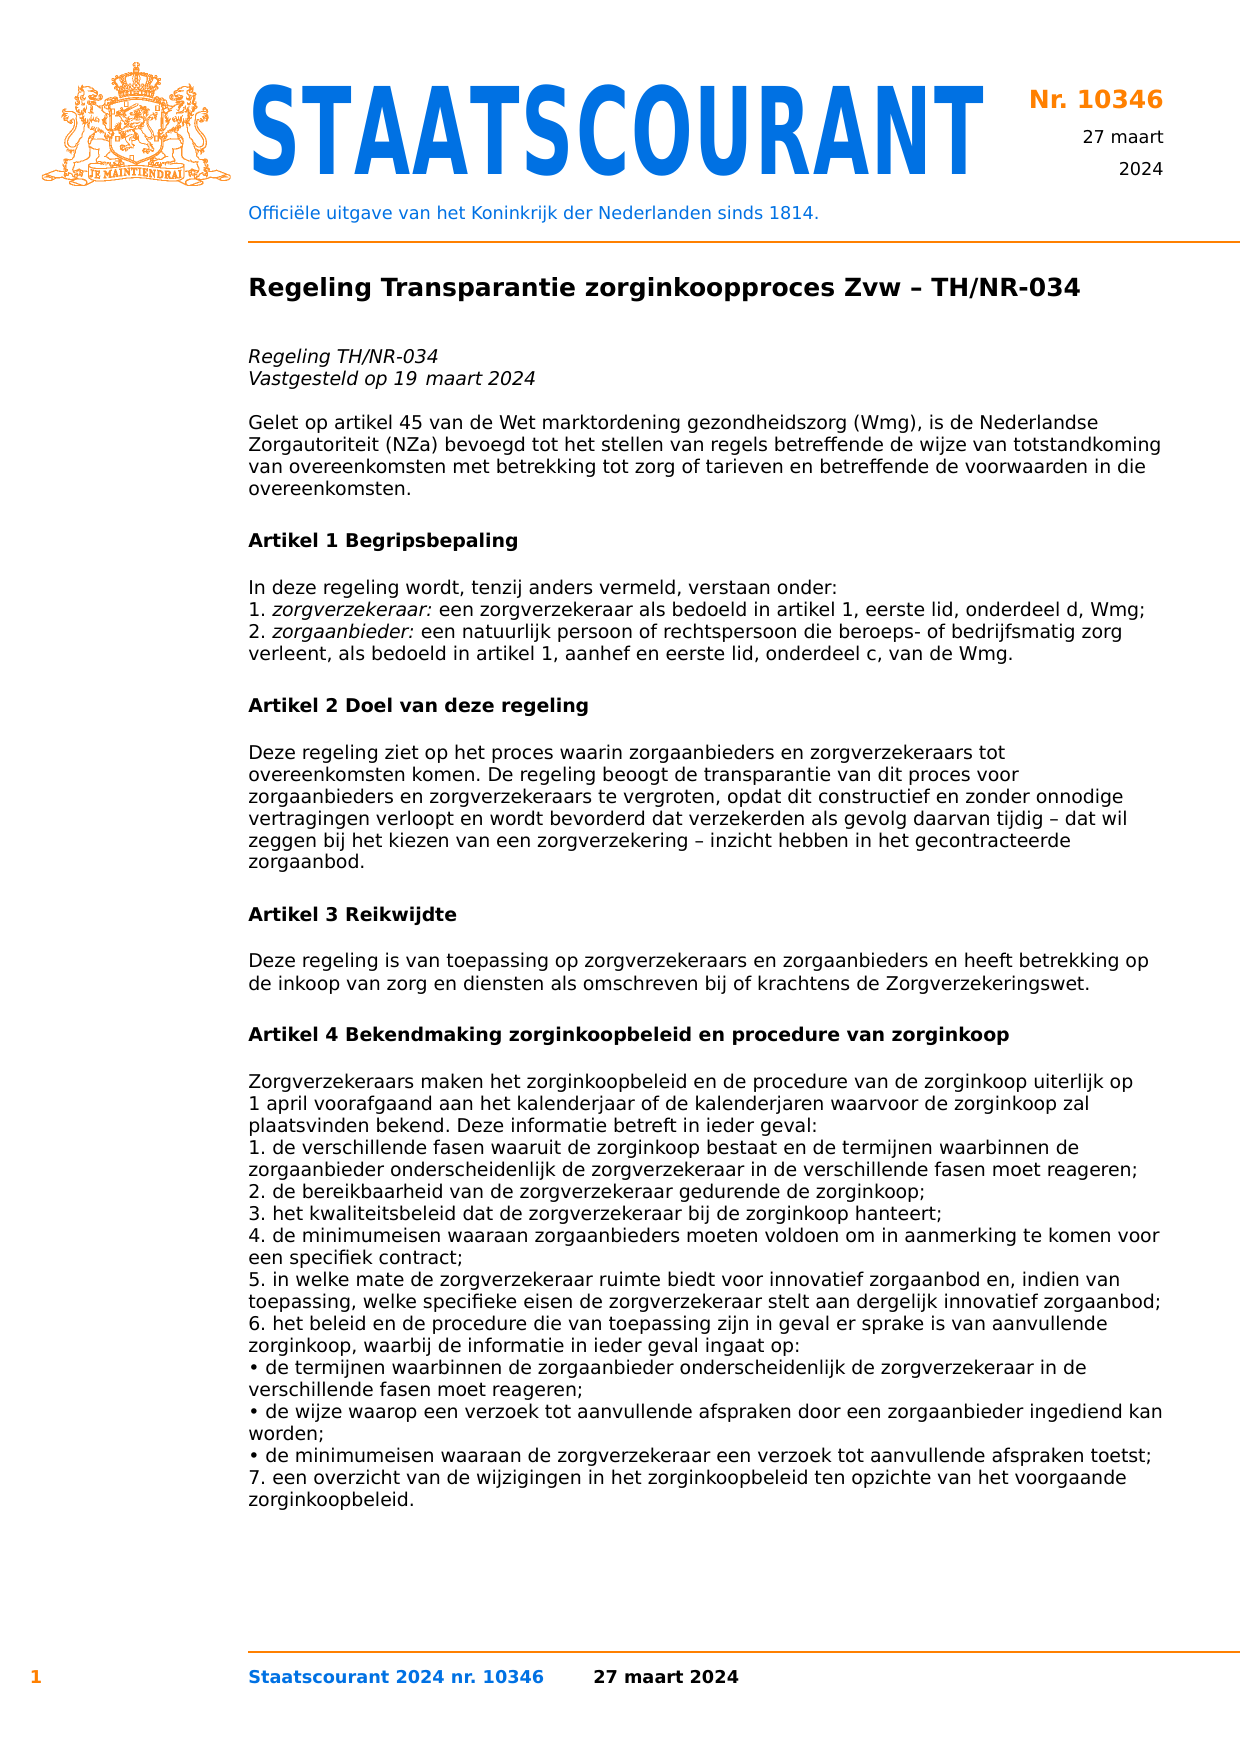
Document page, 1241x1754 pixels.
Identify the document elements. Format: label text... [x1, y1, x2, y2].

text Vastgesteld op 19 maart 2024 [248, 368, 1163, 390]
text • de termijnen waarbinnen de zorgaanbieder onderscheidenlijk de zorgverzekeraar in de verschillende fasen moet reageren; [248, 1357, 1163, 1401]
subtitle Artikel 1 Begripsbepaling [248, 530, 1163, 552]
text 1. zorgverzekeraar: een zorgverzekeraar als bedoeld in artikel 1, eerste lid, onderdeel d, Wmg; [248, 599, 1163, 621]
table_cell 2024 [998, 153, 1240, 203]
text Zorgverzekeraars maken het zorginkoopbeleid en de procedure van de zorginkoop uiterlijk op 1 april voorafgaand aan het kalenderjaar of de kalenderjaren waarvoor de zorginkoop zal plaatsvinden bekend. Deze informatie betreft in ieder geval: [248, 1071, 1163, 1137]
text In deze regeling wordt, tenzij anders vermeld, verstaan onder: [248, 577, 1163, 599]
table_header STAATSCOURANT [248, 62, 998, 203]
text Deze regeling ziet op het proces waarin zorgaanbieders en zorgverzekeraars tot overeenkomsten komen. De regeling beoogt de transparantie van dit proces voor zorgaanbieders en zorgverzekeraars te vergroten, opdat dit constructief en zonder onnodige vertragingen verloopt en wordt bevorderd dat verzekerden als gevolg daarvan tijdig – dat wil zeggen bij het kiezen van een zorgverzekering – inzicht hebben in het gecontracteerde zorgaanbod. [248, 742, 1163, 873]
text 6. het beleid en de procedure die van toepassing zijn in geval er sprake is van aanvullende zorginkoop, waarbij de informatie in ieder geval ingaat op: [248, 1313, 1163, 1357]
text Regeling TH/NR-034 [248, 346, 1163, 368]
text 4. de minimumeisen waaraan zorgaanbieders moeten voldoen om in aanmerking te komen voor een specifiek contract; [248, 1225, 1163, 1269]
text • de wijze waarop een verzoek tot aanvullende afspraken door een zorgaanbieder ingediend kan worden; [248, 1401, 1163, 1445]
table_cell 27 maart [998, 121, 1240, 153]
text Gelet op artikel 45 van de Wet marktordening gezondheidszorg (Wmg), is de Nederlandse Zorgautoriteit (NZa) bevoegd tot het stellen van regels betreffende de wijze van totstandkoming van overeenkomsten met betrekking tot zorg of tarieven en betreffende de voorwaarden in die overeenkomsten. [248, 412, 1163, 500]
table_header Nr. 10346 [998, 62, 1240, 121]
text 7. een overzicht van de wijzigingen in het zorginkoopbeleid ten opzichte van het voorgaande zorginkoopbeleid. [248, 1467, 1163, 1511]
text Deze regeling is van toepassing op zorgverzekeraars en zorgaanbieders en heeft betrekking op de inkoop van zorg en diensten als omschreven bij of krachtens de Zorgverzekeringswet. [248, 950, 1163, 994]
subtitle Artikel 3 Reikwijdte [248, 903, 1163, 925]
subtitle Artikel 4 Bekendmaking zorginkoopbeleid en procedure van zorginkoop [248, 1024, 1163, 1046]
text 2. de bereikbaarheid van de zorgverzekeraar gedurende de zorginkoop; [248, 1181, 1163, 1203]
table_header [25, 62, 248, 241]
picture [41, 62, 231, 186]
text 5. in welke mate de zorgverzekeraar ruimte biedt voor innovatief zorgaanbod en, indien van toepassing, welke specifieke eisen de zorgverzekeraar stelt aan dergelijk innovatief zorgaanbod; [248, 1269, 1163, 1313]
subtitle Artikel 2 Doel van deze regeling [248, 694, 1163, 717]
subtitle Regeling Transparantie zorginkoopproces Zvw – TH/NR-034 [248, 273, 1163, 302]
table_cell Officiële uitgave van het Koninkrijk der Nederlanden sinds 1814. [248, 203, 1240, 241]
text 3. het kwaliteitsbeleid dat de zorgverzekeraar bij de zorginkoop hanteert; [248, 1203, 1163, 1225]
text 2. zorgaanbieder: een natuurlijk persoon of rechtspersoon die beroeps- of bedrijfsmatig zorg verleent, als bedoeld in artikel 1, aanhef en eerste lid, onderdeel c, van de Wmg. [248, 621, 1163, 664]
text 1. de verschillende fasen waaruit de zorginkoop bestaat en de termijnen waarbinnen de zorgaanbieder onderscheidenlijk de zorgverzekeraar in de verschillende fasen moet reageren; [248, 1137, 1163, 1181]
text • de minimumeisen waaraan de zorgverzekeraar een verzoek tot aanvullende afspraken toetst; [248, 1445, 1163, 1467]
